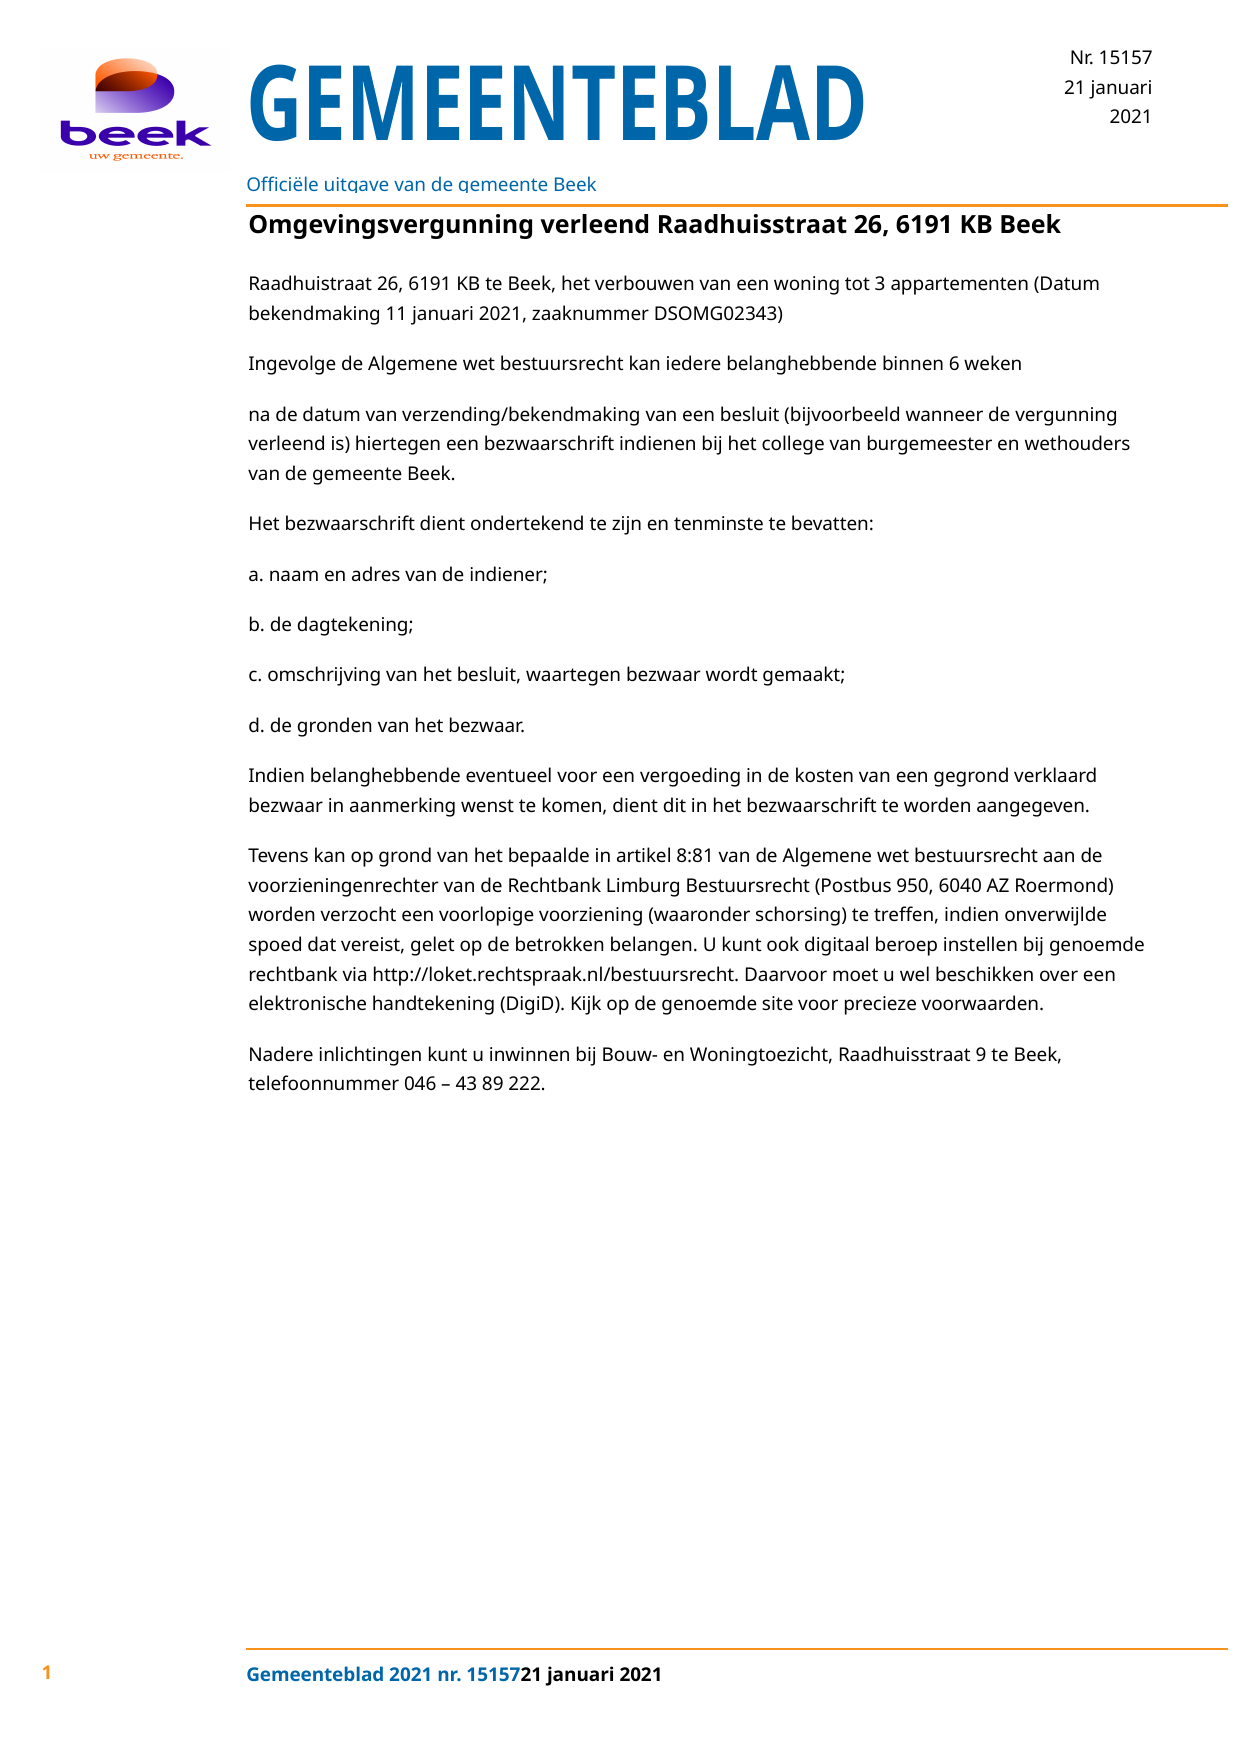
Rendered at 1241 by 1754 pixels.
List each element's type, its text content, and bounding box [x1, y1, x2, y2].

text Tevens kan op grond van het bepaalde in artikel 8:81 van de Algemene wet bestuursrecht aan de voorzieningenrechter van de Rechtbank Limburg Bestuursrecht (Postbus 950, 6040 AZ Roermond) worden verzocht een voorlopige voorziening (waaronder schorsing) te treffen, indien onverwijlde spoed dat vereist, gelet op de betrokken belangen. U kunt ook digitaal beroep instellen bij genoemde rechtbank via http://loket.rechtspraak.nl/bestuursrecht. Daarvoor moet u wel beschikken over een elektronische handtekening (DigiD). Kijk op de genoemde site voor precieze voorwaarden. [248, 842, 1152, 1016]
text na de datum van verzending/bekendmaking van een besluit (bijvoorbeeld wanneer de vergunning verleend is) hiertegen een bezwaarschrift indienen bij het college van burgemeester en wethouders van de gemeente Beek. [248, 401, 1152, 486]
text Het bezwaarschrift dient ondertekend te zijn en tenminste te bevatten: [248, 510, 1152, 536]
text Nadere inlichtingen kunt u inwinnen bij Bouw- en Woningtoezicht, Raadhuisstraat 9 te Beek, telefoonnummer 046 – 43 89 222. [248, 1041, 1152, 1096]
text Ingevolge de Algemene wet bestuursrecht kan iedere belanghebbende binnen 6 weken [248, 350, 1152, 376]
text Raadhuistraat 26, 6191 KB te Beek, het verbouwen van een woning tot 3 appartementen (Datum bekendmaking 11 januari 2021, zaaknummer DSOMG02343) [248, 270, 1152, 326]
text c. omschrijving van het besluit, waartegen bezwaar wordt gemaakt; [248, 662, 1152, 687]
text d. de gronden van het bezwaar. [248, 712, 1152, 738]
text a. naam en adres van de indiener; [248, 561, 1152, 586]
text Omgevingsvergunning verleend Raadhuisstraat 26, 6191 KB Beek [248, 207, 1152, 241]
text b. de dagtekening; [248, 611, 1152, 637]
picture [41, 47, 231, 172]
text Indien belanghebbende eventueel voor een vergoeding in de kosten van een gegrond verklaard bezwaar in aanmerking wenst te komen, dient dit in het bezwaarschrift te worden aangegeven. [248, 762, 1152, 818]
